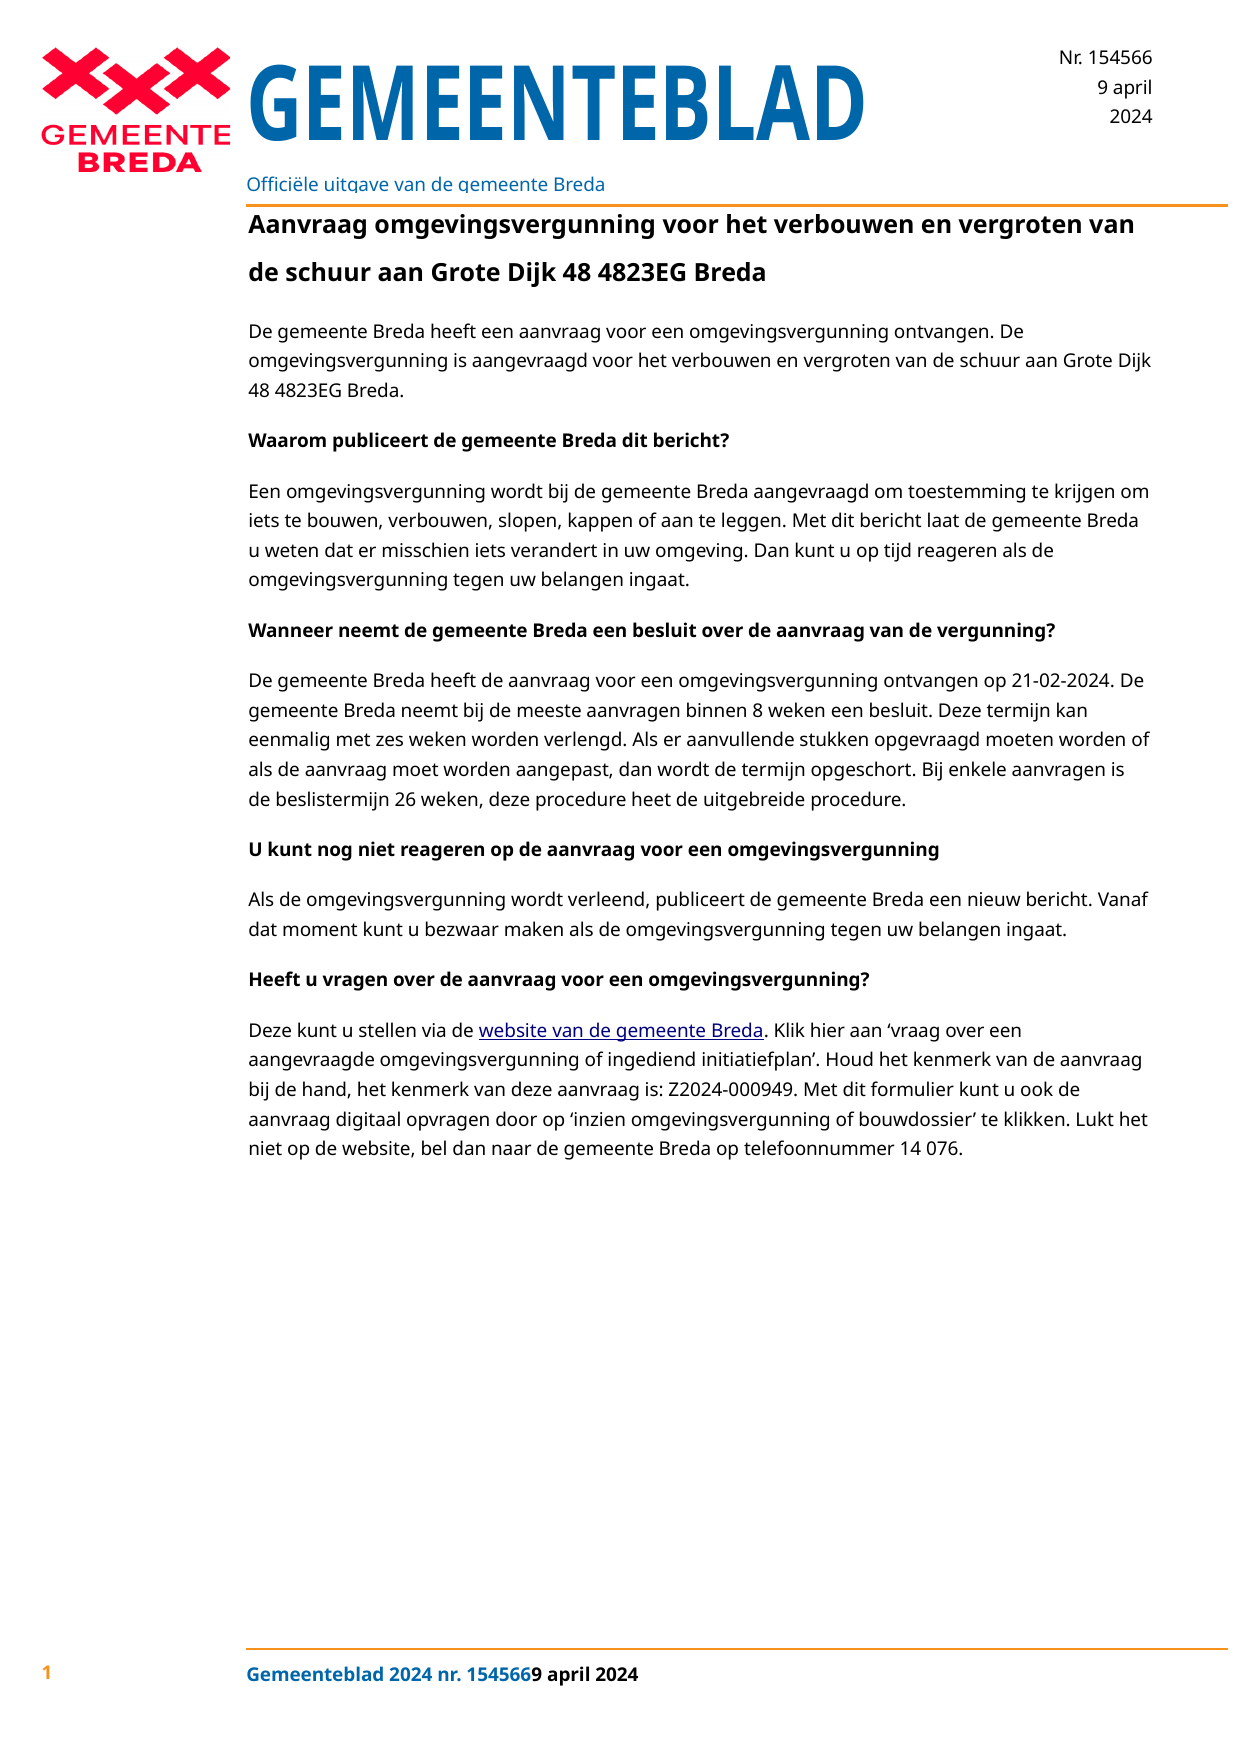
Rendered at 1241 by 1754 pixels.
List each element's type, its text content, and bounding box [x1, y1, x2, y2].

text Aanvraag omgevingsvergunning voor het verbouwen en vergroten van de schuur aan Grote Dijk 48 4823EG Breda [248, 207, 1152, 288]
text Wanneer neemt de gemeente Breda een besluit over de aanvraag van de vergunning? [248, 617, 1152, 643]
text Waarom publiceert de gemeente Breda dit bericht? [248, 427, 1152, 453]
text Heeft u vragen over de aanvraag voor een omgevingsvergunning? [248, 967, 1152, 992]
text Een omgevingsvergunning wordt bij de gemeente Breda aangevraagd om toestemming te krijgen om iets te bouwen, verbouwen, slopen, kappen of aan te leggen. Met dit bericht laat de gemeente Breda u weten dat er misschien iets verandert in uw omgeving. Dan kunt u op tijd reageren als de omgevingsvergunning tegen uw belangen ingaat. [248, 478, 1152, 592]
text De gemeente Breda heeft de aanvraag voor een omgevingsvergunning ontvangen op 21-02-2024. De gemeente Breda neemt bij de meeste aanvragen binnen 8 weken een besluit. Deze termijn kan eenmalig met zes weken worden verlengd. Als er aanvullende stukken opgevraagd moeten worden of als de aanvraag moet worden aangepast, dan wordt de termijn opgeschort. Bij enkele aanvragen is de beslistermijn 26 weken, deze procedure heet de uitgebreide procedure. [248, 667, 1152, 812]
text Deze kunt u stellen via de website van de gemeente Breda. Klik hier aan ‘vraag over een aangevraagde omgevingsvergunning of ingediend initiatiefplan’. Houd het kenmerk van de aanvraag bij de hand, het kenmerk van deze aanvraag is: Z2024-000949. Met dit formulier kunt u ook de aanvraag digitaal opvragen door op ‘inzien omgevingsvergunning of bouwdossier’ te klikken. Lukt het niet op de website, bel dan naar de gemeente Breda op telefoonnummer 14 076. [248, 1017, 1152, 1161]
picture [41, 47, 231, 172]
text De gemeente Breda heeft een aanvraag voor een omgevingsvergunning ontvangen. De omgevingsvergunning is aangevraagd voor het verbouwen en vergroten van de schuur aan Grote Dijk 48 4823EG Breda. [248, 318, 1152, 403]
text U kunt nog niet reageren op de aanvraag voor een omgevingsvergunning [248, 836, 1152, 862]
text Als de omgevingsvergunning wordt verleend, publiceert de gemeente Breda een nieuw bericht. Vanaf dat moment kunt u bezwaar maken als de omgevingsvergunning tegen uw belangen ingaat. [248, 887, 1152, 942]
